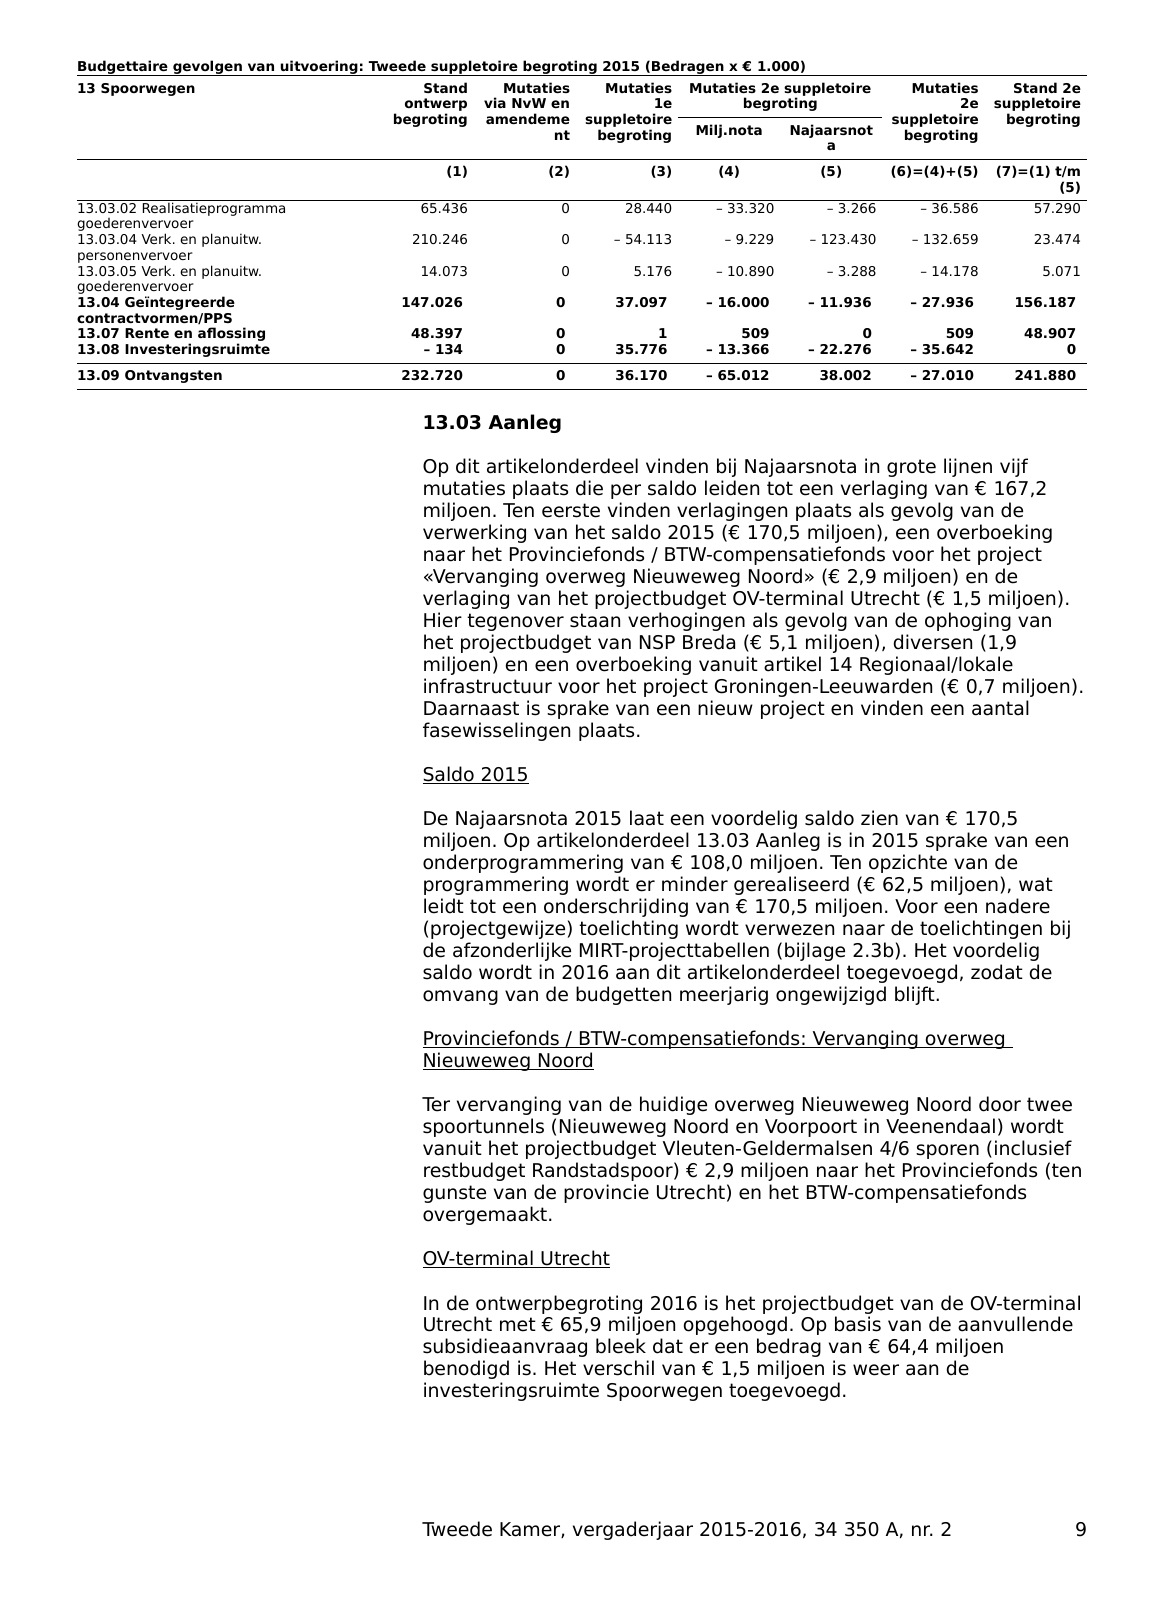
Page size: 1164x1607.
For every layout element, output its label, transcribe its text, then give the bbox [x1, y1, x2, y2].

table_cell 13.04 Geïntegreerde contractvormen/PPS [77, 295, 371, 326]
table_cell 241.880 [984, 364, 1087, 388]
table_cell (5) [780, 160, 882, 200]
table_cell – 22.276 [780, 342, 882, 362]
table_cell 0 [474, 263, 576, 295]
table_cell 156.187 [984, 295, 1087, 326]
table_cell – 3.266 [780, 201, 882, 232]
table_cell 13 Spoorwegen [77, 76, 371, 158]
table_cell 147.026 [371, 295, 473, 326]
text In de ontwerpbegroting 2016 is het projectbudget van de OV-terminal Utrecht met € 65,9 miljoen opgehoogd. Op basis van de aanvullende subsidieaanvraag bleek dat er een bedrag van € 64,4 miljoen benodigd is. Het verschil van € 1,5 miljoen is weer aan de investeringsruimte Spoorwegen toegevoegd. [422, 1292, 1087, 1402]
table_cell 509 [882, 326, 984, 342]
text De Najaarsnota 2015 laat een voordelig saldo zien van € 170,5 miljoen. Op artikelonderdeel 13.03 Aanleg is in 2015 sprake van een onderprogrammering van € 108,0 miljoen. Ten opzichte van de programmering wordt er minder gerealiseerd (€ 62,5 miljoen), wat leidt tot een onderschrijding van € 170,5 miljoen. Voor een nadere (projectgewijze) toelichting wordt verwezen naar de toelichtingen bij de afzonderlijke MIRT-projecttabellen (bijlage 2.3b). Het voordelig saldo wordt in 2016 aan dit artikelonderdeel toegevoegd, zodat de omvang van de budgetten meerjarig ongewijzigd blijft. [422, 808, 1087, 1006]
text Op dit artikelonderdeel vinden bij Najaarsnota in grote lijnen vijf mutaties plaats die per saldo leiden tot een verlaging van € 167,2 miljoen. Ten eerste vinden verlagingen plaats als gevolg van de verwerking van het saldo 2015 (€ 170,5 miljoen), een overboeking naar het Provinciefonds / BTW-compensatiefonds voor het project «Vervanging overweg Nieuweweg Noord» (€ 2,9 miljoen) en de verlaging van het projectbudget OV-terminal Utrecht (€ 1,5 miljoen). Hier tegenover staan verhogingen als gevolg van de ophoging van het projectbudget van NSP Breda (€ 5,1 miljoen), diversen (1,9 miljoen) en een overboeking vanuit artikel 14 Regionaal/lokale infrastructuur voor het project Groningen-Leeuwarden (€ 0,7 miljoen). Daarnaast is sprake van een nieuw project en vinden een aantal fasewisselingen plaats. [422, 456, 1087, 742]
table_cell Mutaties 2e suppletoire begroting [882, 76, 984, 158]
table_cell 0 [474, 201, 576, 232]
table_cell – 11.936 [780, 295, 882, 326]
table_cell 0 [474, 295, 576, 326]
table_cell – 3.288 [780, 263, 882, 295]
subtitle 13.03 Aanleg [422, 412, 1087, 434]
table_header Budgettaire gevolgen van uitvoering: Tweede suppletoire begroting 2015 (Bedragen x € 1.000) [77, 59, 1087, 75]
table_cell – 132.659 [882, 232, 984, 263]
table_cell 0 [474, 232, 576, 263]
table_cell (3) [576, 160, 678, 200]
table_cell 38.002 [780, 364, 882, 388]
table_cell 0 [780, 326, 882, 342]
table_cell 210.246 [371, 232, 473, 263]
table_cell 13.07 Rente en aflossing [77, 326, 371, 342]
table_cell – 35.642 [882, 342, 984, 362]
table_cell (2) [474, 160, 576, 200]
table_cell – 16.000 [678, 295, 780, 326]
table_cell 23.474 [984, 232, 1087, 263]
table_cell 0 [474, 342, 576, 362]
table_cell 0 [474, 326, 576, 342]
table_cell – 14.178 [882, 263, 984, 295]
table_cell 13.03.05 Verk. en planuitw. goederenvervoer [77, 263, 371, 295]
table_cell 65.436 [371, 201, 473, 232]
table_cell – 13.366 [678, 342, 780, 362]
table_cell 35.776 [576, 342, 678, 362]
text Ter vervanging van de huidige overweg Nieuweweg Noord door twee spoortunnels (Nieuweweg Noord en Voorpoort in Veenendaal) wordt vanuit het projectbudget Vleuten-Geldermalsen 4/6 sporen (inclusief restbudget Randstadspoor) € 2,9 miljoen naar het Provinciefonds (ten gunste van de provincie Utrecht) en het BTW-compensatiefonds overgemaakt. [422, 1094, 1087, 1226]
table_cell 48.907 [984, 326, 1087, 342]
table_cell Mutaties 1e suppletoire begroting [576, 76, 678, 158]
table_cell 5.176 [576, 263, 678, 295]
table_cell – 65.012 [678, 364, 780, 388]
table_cell 1 [576, 326, 678, 342]
table_cell Mutaties via NvW en amendement [474, 76, 576, 158]
table_cell 232.720 [371, 364, 473, 388]
table_cell 13.08 Investeringsruimte [77, 342, 371, 362]
table_cell 509 [678, 326, 780, 342]
table_cell 0 [984, 342, 1087, 362]
subtitle Saldo 2015 [422, 764, 1087, 786]
table_cell 5.071 [984, 263, 1087, 295]
table_cell – 134 [371, 342, 473, 362]
table_cell 0 [474, 364, 576, 388]
table_cell 13.09 Ontvangsten [77, 364, 371, 388]
table_cell 48.397 [371, 326, 473, 342]
table_cell 28.440 [576, 201, 678, 232]
table_cell – 10.890 [678, 263, 780, 295]
table_cell – 33.320 [678, 201, 780, 232]
table_cell – 36.586 [882, 201, 984, 232]
table_cell – 54.113 [576, 232, 678, 263]
table_cell – 123.430 [780, 232, 882, 263]
subtitle Provinciefonds / BTW-compensatiefonds: Vervanging overweg Nieuweweg Noord [422, 1028, 1087, 1072]
table_cell (4) [678, 160, 780, 200]
table_cell Stand ontwerp begroting [371, 76, 473, 158]
table_cell Stand 2e suppletoire begroting [984, 76, 1087, 158]
table_cell (7)=(1) t/m (5) [984, 160, 1087, 200]
table_cell Najaarsnota [780, 118, 882, 158]
table_cell Milj.nota [678, 118, 780, 158]
table_cell 13.03.04 Verk. en planuitw. personenvervoer [77, 232, 371, 263]
table_cell (6)=(4)+(5) [882, 160, 984, 200]
table_cell Mutaties 2e suppletoire begroting [678, 76, 882, 117]
table_cell 13.03.02 Realisatieprogramma goederenvervoer [77, 201, 371, 232]
table_cell 14.073 [371, 263, 473, 295]
table_cell 57.290 [984, 201, 1087, 232]
table_cell – 9.229 [678, 232, 780, 263]
table_cell 36.170 [576, 364, 678, 388]
table_cell – 27.010 [882, 364, 984, 388]
table_cell 37.097 [576, 295, 678, 326]
table_cell – 27.936 [882, 295, 984, 326]
table_cell (1) [371, 160, 473, 200]
subtitle OV-terminal Utrecht [422, 1248, 1087, 1270]
table_cell [77, 160, 371, 200]
